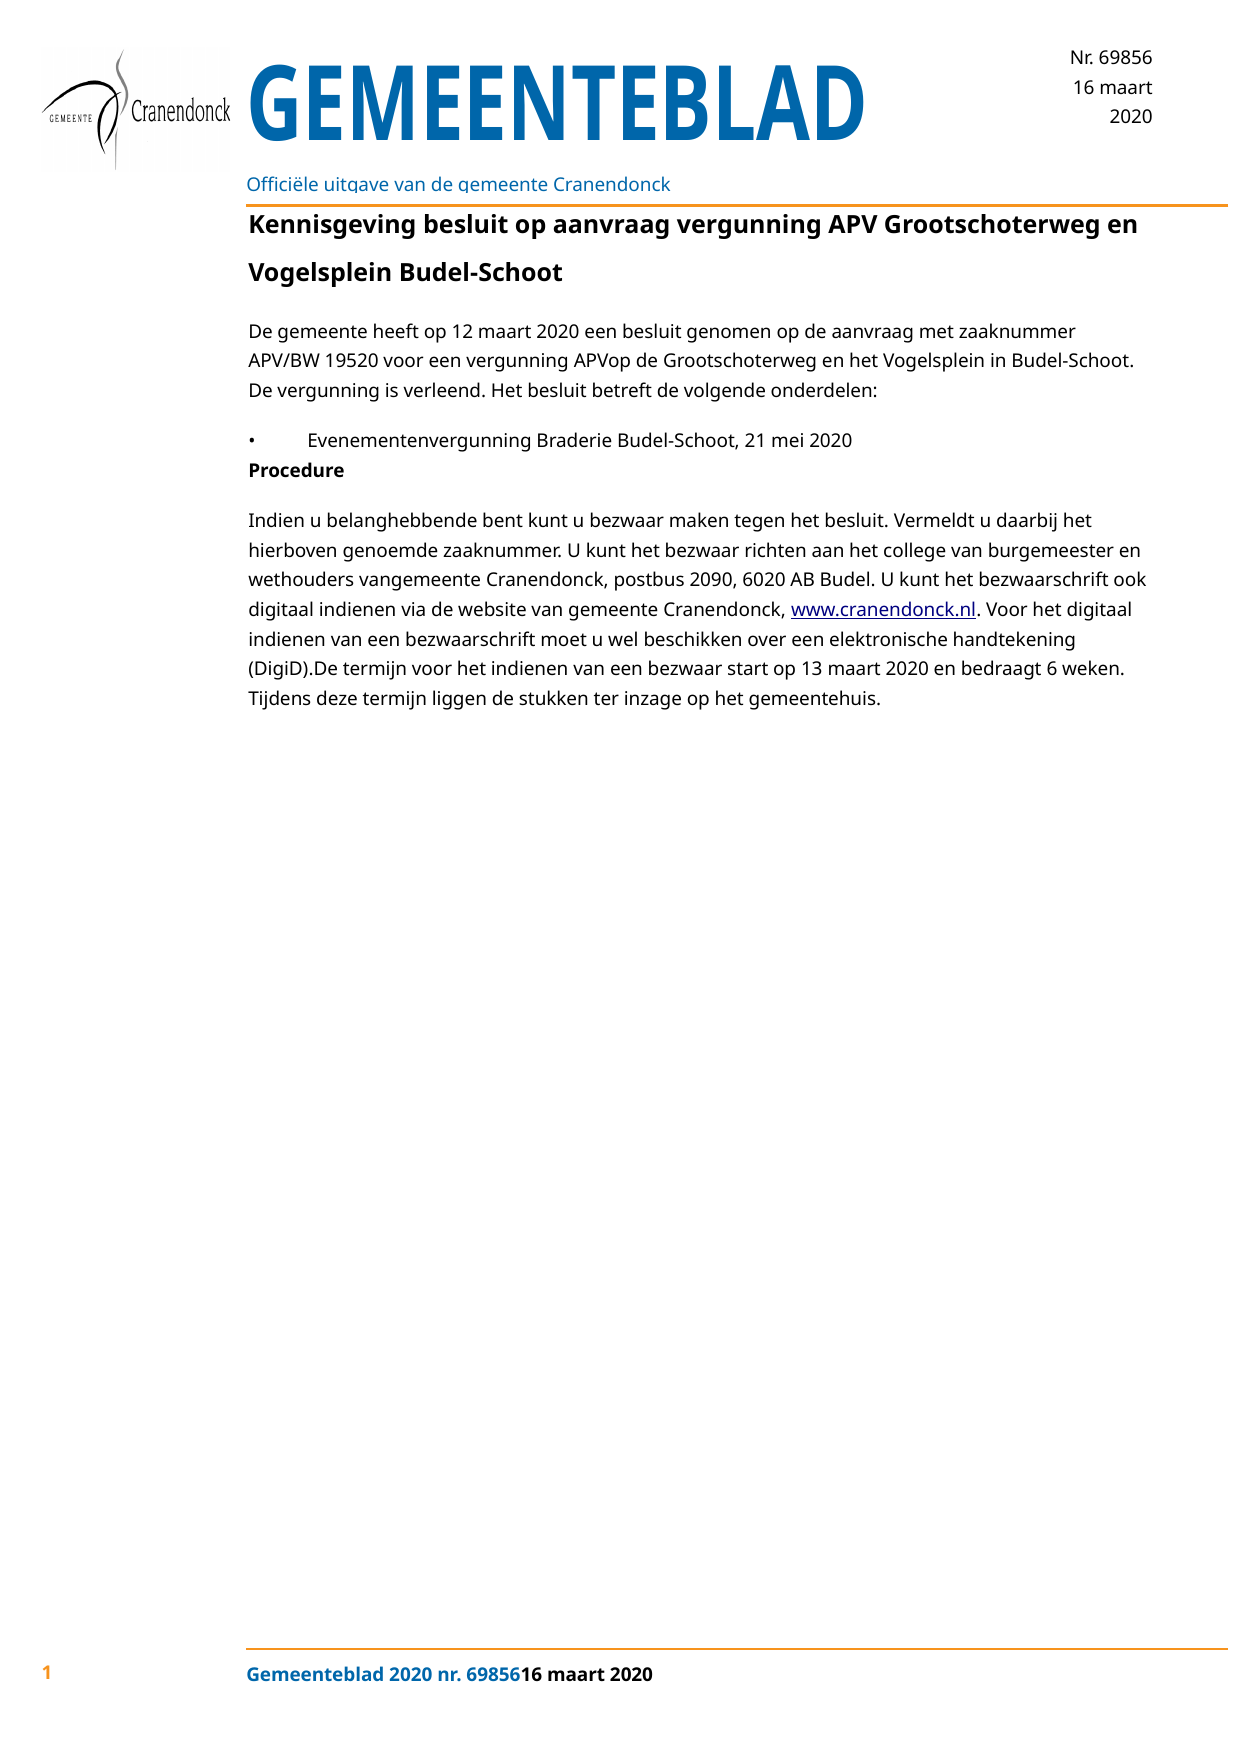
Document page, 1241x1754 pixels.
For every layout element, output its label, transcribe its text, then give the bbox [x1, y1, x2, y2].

list Evenementenvergunning Braderie Budel-Schoot, 21 mei 2020 [248, 427, 1152, 453]
text De gemeente heeft op 12 maart 2020 een besluit genomen op de aanvraag met zaaknummer APV/BW 19520 voor een vergunning APVop de Grootschoterweg en het Vogelsplein in Budel-Schoot. De vergunning is verleend. Het besluit betreft de volgende onderdelen: [248, 318, 1152, 403]
text Kennisgeving besluit op aanvraag vergunning APV Grootschoterweg en Vogelsplein Budel-Schoot [248, 207, 1152, 288]
text Procedure [248, 457, 1152, 483]
text Indien u belanghebbende bent kunt u bezwaar maken tegen het besluit. Vermeldt u daarbij het hierboven genoemde zaaknummer. U kunt het bezwaar richten aan het college van burgemeester en wethouders vangemeente Cranendonck, postbus 2090, 6020 AB Budel. U kunt het bezwaarschrift ook digitaal indienen via de website van gemeente Cranendonck, www.cranendonck.nl. Voor het digitaal indienen van een bezwaarschrift moet u wel beschikken over een elektronische handtekening (DigiD).De termijn voor het indienen van een bezwaar start op 13 maart 2020 en bedraagt 6 weken. Tijdens deze termijn liggen de stukken ter inzage op het gemeentehuis. [248, 507, 1152, 711]
picture [41, 47, 231, 172]
